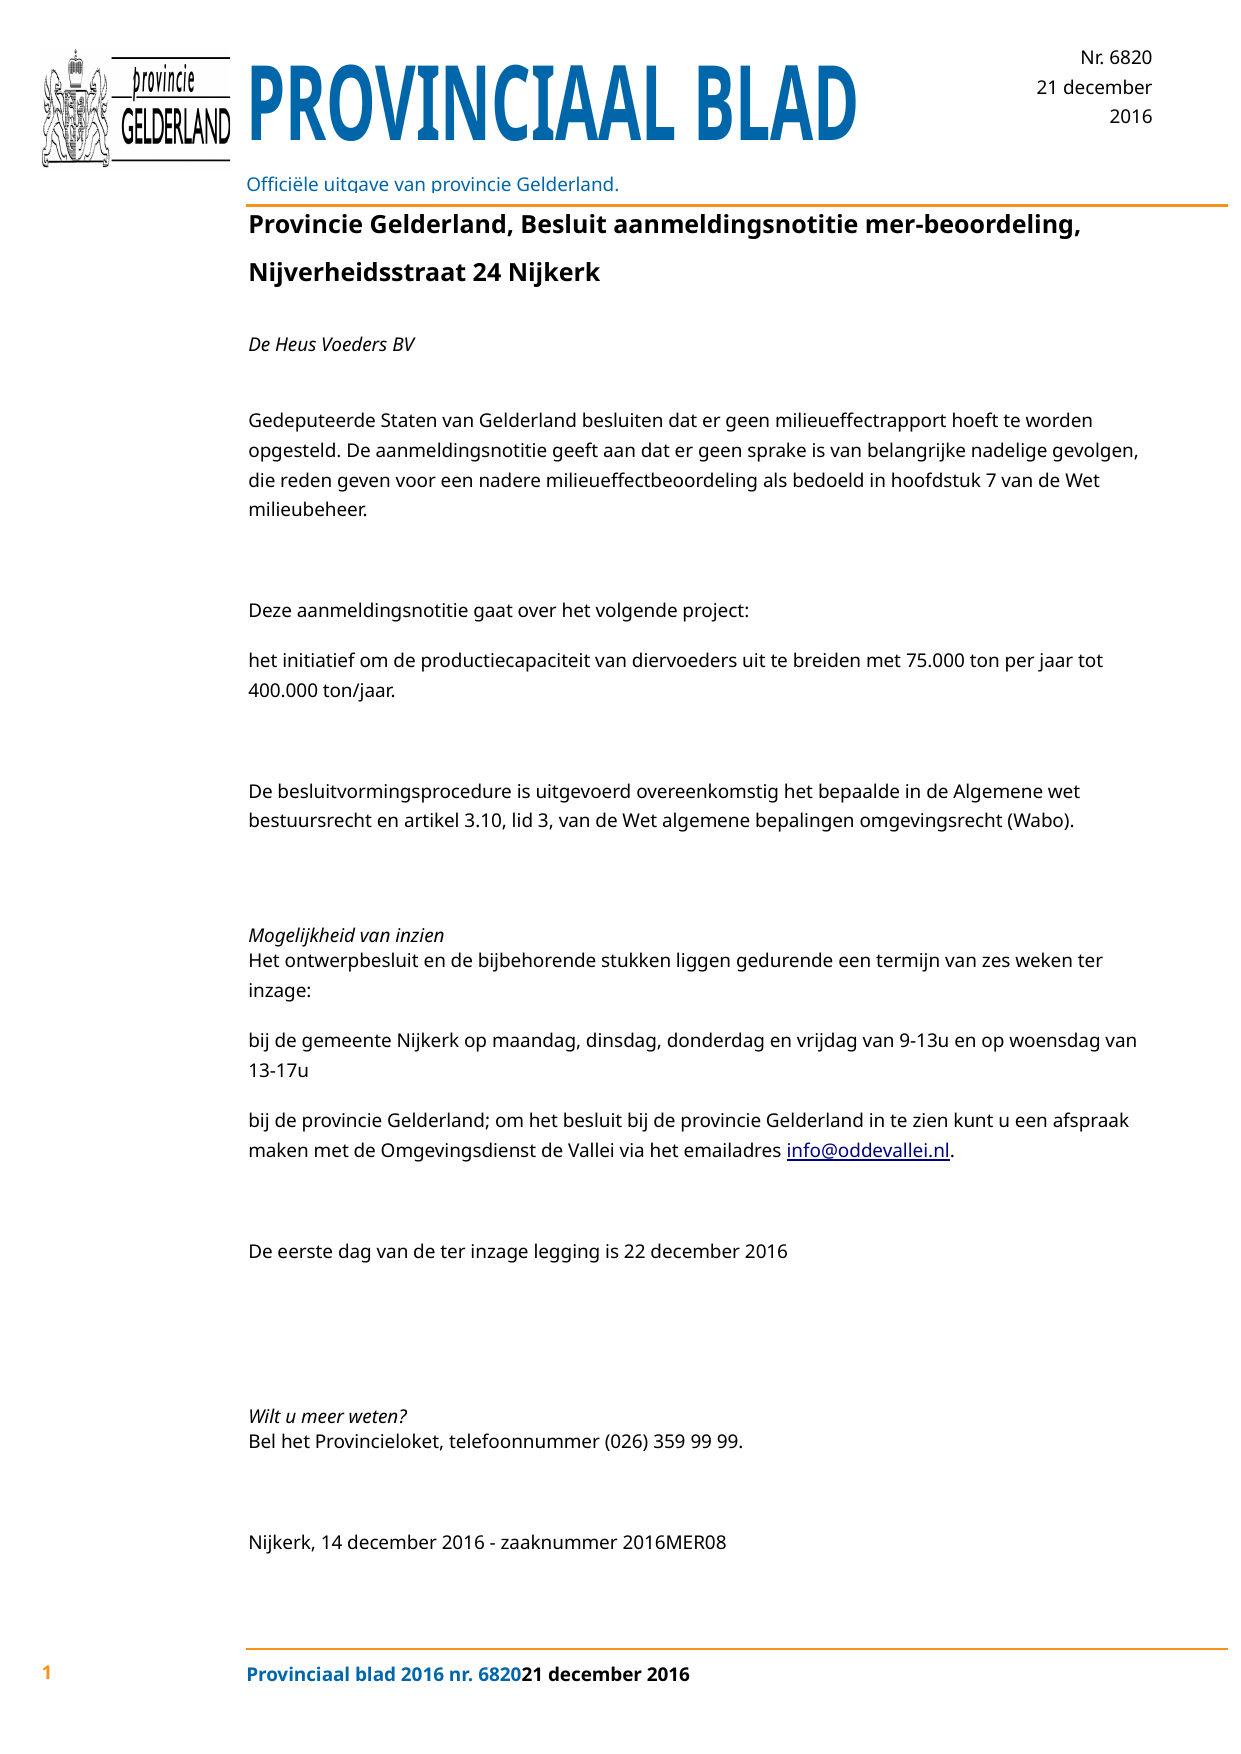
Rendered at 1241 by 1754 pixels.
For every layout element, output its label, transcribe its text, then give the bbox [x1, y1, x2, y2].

text De besluitvormingsprocedure is uitgevoerd overeenkomstig het bepaalde in de Algemene wet bestuursrecht en artikel 3.10, lid 3, van de Wet algemene bepalingen omgevingsrecht (Wabo). [248, 778, 1152, 833]
text De Heus Voeders BV [248, 331, 1152, 357]
text Wilt u meer weten? [248, 1403, 1152, 1429]
text Deze aanmeldingsnotitie gaat over het volgende project: [248, 597, 1152, 623]
text bij de provincie Gelderland; om het besluit bij de provincie Gelderland in te zien kunt u een afspraak maken met de Omgevingsdienst de Vallei via het emailadres info@oddevallei.nl. [248, 1108, 1152, 1163]
text het initiatief om de productiecapaciteit van diervoeders uit te breiden met 75.000 ton per jaar tot 400.000 ton/jaar. [248, 648, 1152, 703]
text bij de gemeente Nijkerk op maandag, dinsdag, donderdag en vrijdag van 9-13u en op woensdag van 13-17u [248, 1028, 1152, 1083]
text Nijkerk, 14 december 2016 - zaaknummer 2016MER08 [248, 1529, 1152, 1555]
text Provincie Gelderland, Besluit aanmeldingsnotitie mer-beoordeling, Nijverheidsstraat 24 Nijkerk [248, 207, 1152, 288]
text Mogelijkheid van inzien [248, 922, 1152, 948]
text Gedeputeerde Staten van Gelderland besluiten dat er geen milieueffectrapport hoeft te worden opgesteld. De aanmeldingsnotitie geeft aan dat er geen sprake is van belangrijke nadelige gevolgen, die reden geven voor een nadere milieueffectbeoordeling als bedoeld in hoofdstuk 7 van de Wet milieubeheer. [248, 408, 1152, 522]
text Bel het Provincieloket, telefoonnummer (026) 359 99 99. [248, 1429, 1152, 1454]
text De eerste dag van de ter inzage legging is 22 december 2016 [248, 1238, 1152, 1264]
text Het ontwerpbesluit en de bijbehorende stukken liggen gedurende een termijn van zes weken ter inzage: [248, 948, 1152, 1003]
picture [41, 47, 231, 172]
